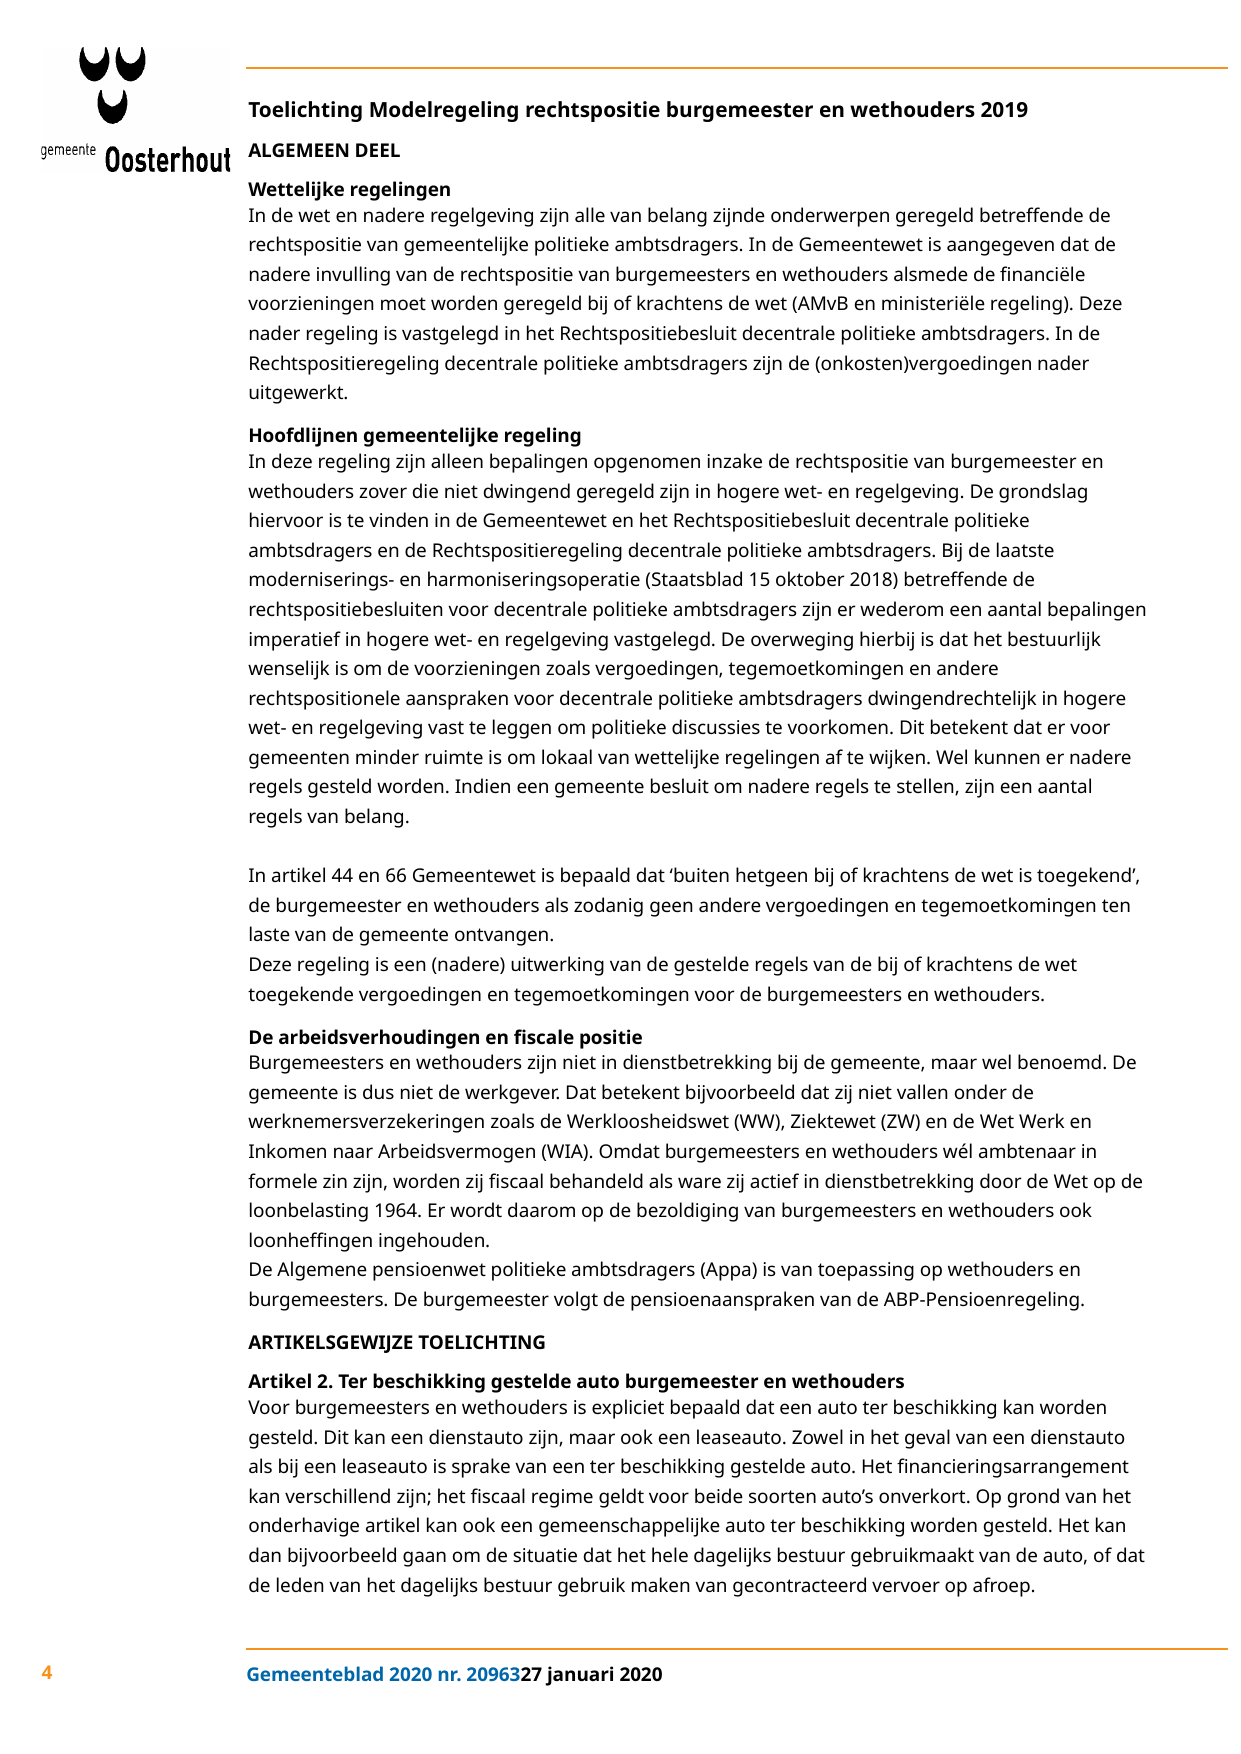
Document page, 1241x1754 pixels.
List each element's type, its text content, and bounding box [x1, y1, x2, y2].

text De arbeidsverhoudingen en fiscale positie [248, 1024, 1152, 1049]
text Artikel 2. Ter beschikking gestelde auto burgemeester en wethouders [248, 1369, 1152, 1394]
text In artikel 44 en 66 Gemeentewet is bepaald dat ‘buiten hetgeen bij of krachtens de wet is toegekend’, de burgemeester en wethouders als zodanig geen andere vergoedingen en tegemoetkomingen ten laste van de gemeente ontvangen. [248, 862, 1152, 947]
text De Algemene pensioenwet politieke ambtsdragers (Appa) is van toepassing op wethouders en burgemeesters. De burgemeester volgt de pensioenaanspraken van de ABP-Pensioenregeling. [248, 1257, 1152, 1312]
text Wettelijke regelingen [248, 176, 1152, 202]
text Toelichting Modelregeling rechtspositie burgemeester en wethouders 2019 [248, 95, 1152, 123]
picture [41, 47, 231, 172]
text Burgemeesters en wethouders zijn niet in dienstbetrekking bij de gemeente, maar wel benoemd. De gemeente is dus niet de werkgever. Dat betekent bijvoorbeeld dat zij niet vallen onder de werknemersverzekeringen zoals de Werkloosheidswet (WW), Ziektewet (ZW) en de Wet Werk en Inkomen naar Arbeidsvermogen (WIA). Omdat burgemeesters en wethouders wél ambtenaar in formele zin zijn, worden zij fiscaal behandeld als ware zij actief in dienstbetrekking door de Wet op de loonbelasting 1964. Er wordt daarom op de bezoldiging van burgemeesters en wethouders ook loonheffingen ingehouden. [248, 1049, 1152, 1253]
text In de wet en nadere regelgeving zijn alle van belang zijnde onderwerpen geregeld betreffende de rechtspositie van gemeentelijke politieke ambtsdragers. In de Gemeentewet is aangegeven dat de nadere invulling van de rechtspositie van burgemeesters en wethouders alsmede de financiële voorzieningen moet worden geregeld bij of krachtens de wet (AMvB en ministeriële regeling). Deze nader regeling is vastgelegd in het Rechtspositiebesluit decentrale politieke ambtsdragers. In de Rechtspositieregeling decentrale politieke ambtsdragers zijn de (onkosten)vergoedingen nader uitgewerkt. [248, 202, 1152, 405]
text ARTIKELSGEWIJZE TOELICHTING [248, 1329, 1152, 1355]
text ALGEMEEN DEEL [248, 137, 1152, 163]
text Deze regeling is een (nadere) uitwerking van de gestelde regels van de bij of krachtens de wet toegekende vergoedingen en tegemoetkomingen voor de burgemeesters en wethouders. [248, 951, 1152, 1006]
text In deze regeling zijn alleen bepalingen opgenomen inzake de rechtspositie van burgemeester en wethouders zover die niet dwingend geregeld zijn in hogere wet- en regelgeving. De grondslag hiervoor is te vinden in de Gemeentewet en het Rechtspositiebesluit decentrale politieke ambtsdragers en de Rechtspositieregeling decentrale politieke ambtsdragers. Bij de laatste moderniserings- en harmoniseringsoperatie (Staatsblad 15 oktober 2018) betreffende de rechtspositiebesluiten voor decentrale politieke ambtsdragers zijn er wederom een aantal bepalingen imperatief in hogere wet- en regelgeving vastgelegd. De overweging hierbij is dat het bestuurlijk wenselijk is om de voorzieningen zoals vergoedingen, tegemoetkomingen en andere rechtspositionele aanspraken voor decentrale politieke ambtsdragers dwingendrechtelijk in hogere wet- en regelgeving vast te leggen om politieke discussies te voorkomen. Dit betekent dat er voor gemeenten minder ruimte is om lokaal van wettelijke regelingen af te wijken. Wel kunnen er nadere regels gesteld worden. Indien een gemeente besluit om nadere regels te stellen, zijn een aantal regels van belang. [248, 448, 1152, 829]
text Hoofdlijnen gemeentelijke regeling [248, 422, 1152, 448]
text Voor burgemeesters en wethouders is expliciet bepaald dat een auto ter beschikking kan worden gesteld. Dit kan een dienstauto zijn, maar ook een leaseauto. Zowel in het geval van een dienstauto als bij een leaseauto is sprake van een ter beschikking gestelde auto. Het financieringsarrangement kan verschillend zijn; het fiscaal regime geldt voor beide soorten auto’s onverkort. Op grond van het onderhavige artikel kan ook een gemeenschappelijke auto ter beschikking worden gesteld. Het kan dan bijvoorbeeld gaan om de situatie dat het hele dagelijks bestuur gebruikmaakt van de auto, of dat de leden van het dagelijks bestuur gebruik maken van gecontracteerd vervoer op afroep. [248, 1394, 1152, 1598]
